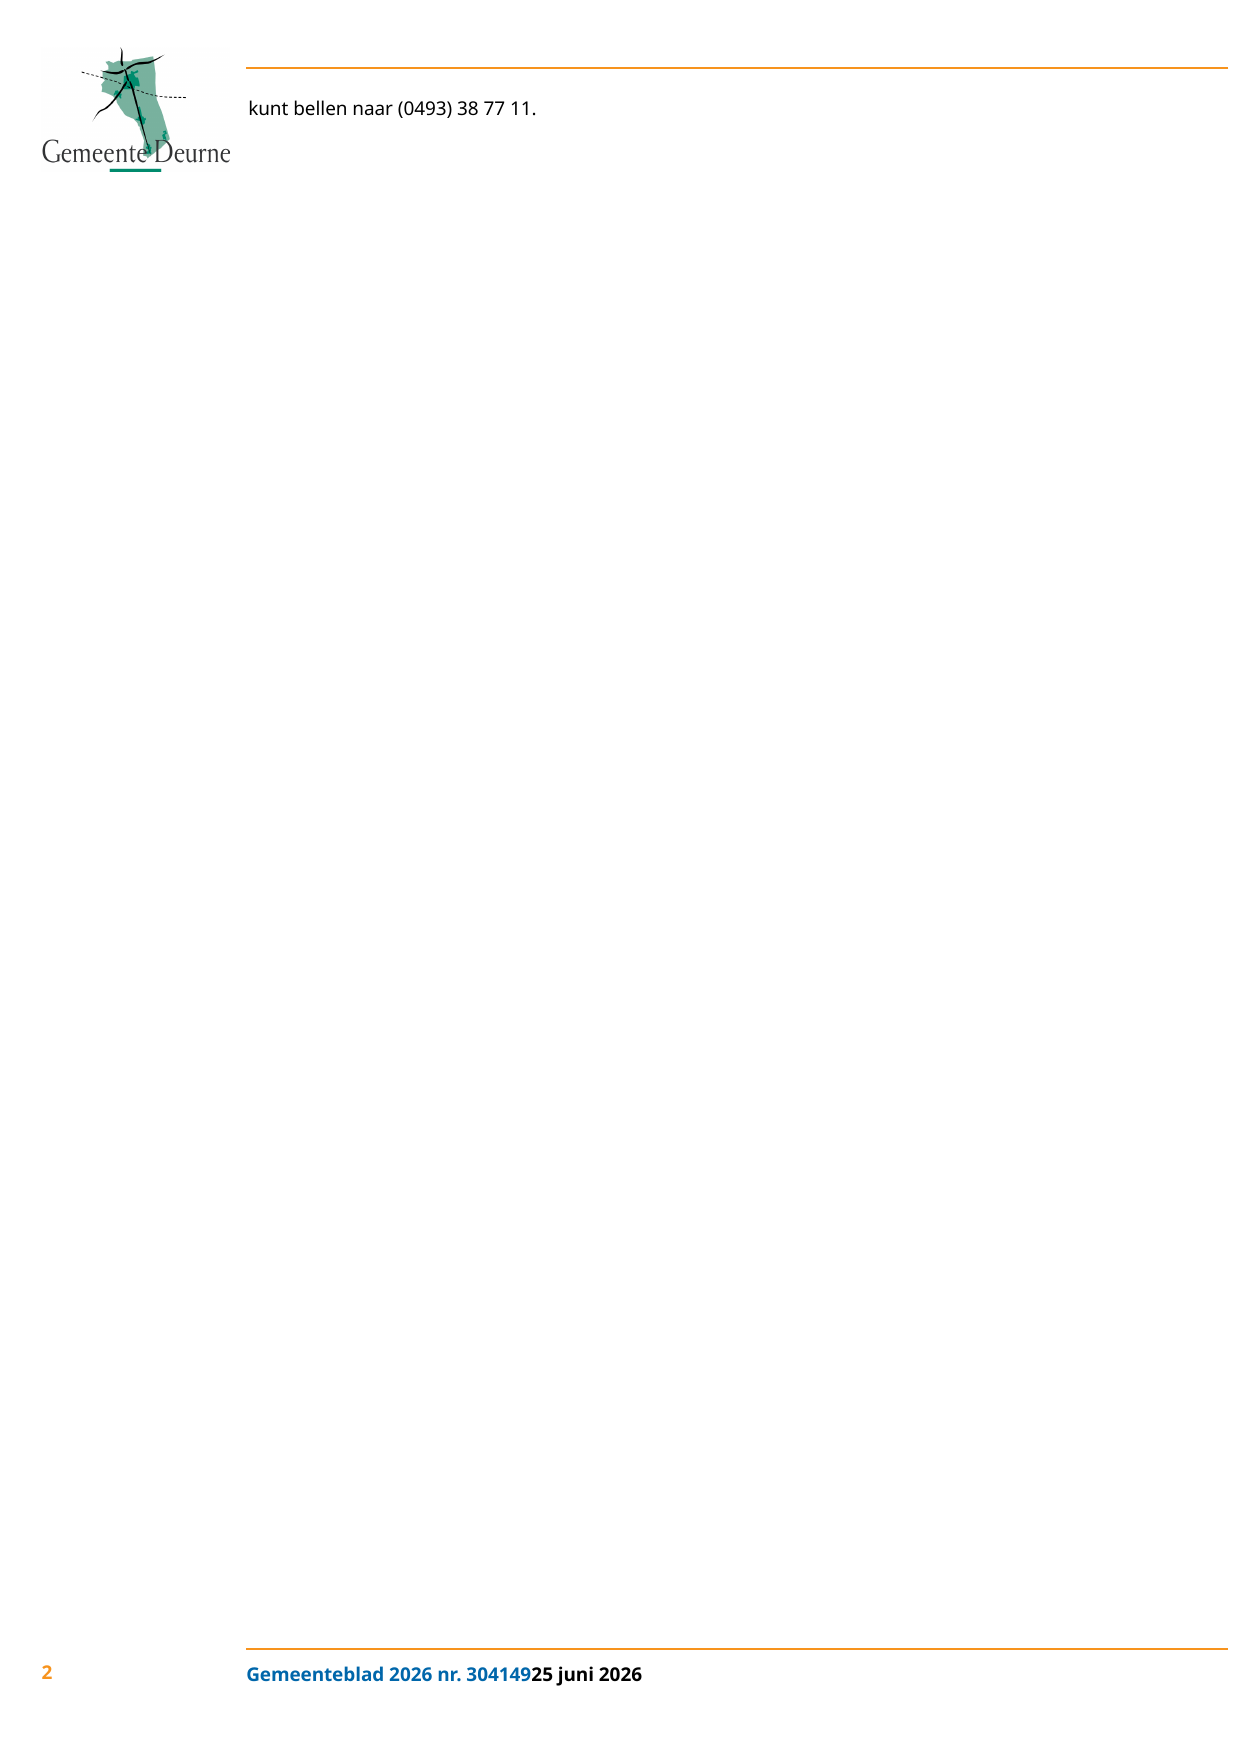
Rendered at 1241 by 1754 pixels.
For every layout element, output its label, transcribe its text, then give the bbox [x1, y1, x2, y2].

picture [41, 47, 231, 172]
text kunt bellen naar (0493) 38 77 11. [248, 95, 1152, 121]
